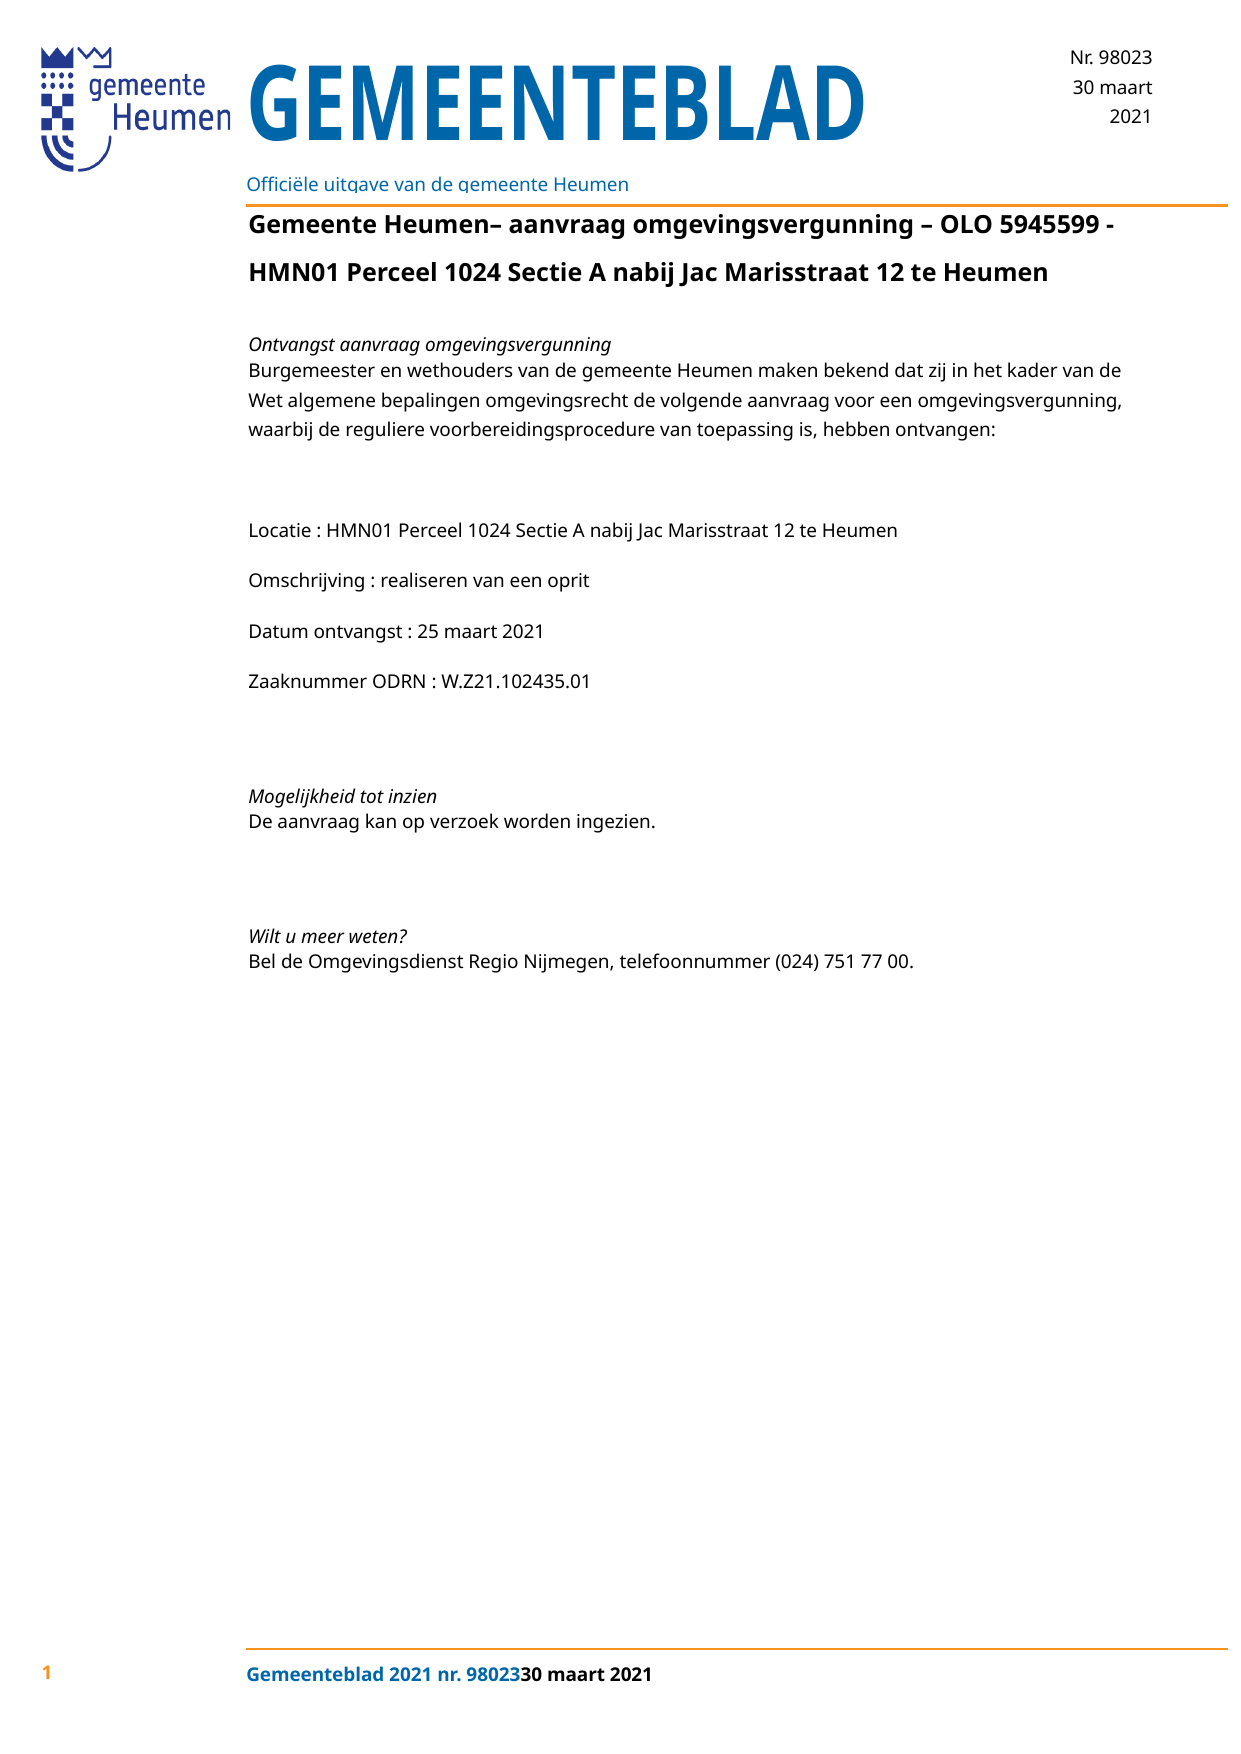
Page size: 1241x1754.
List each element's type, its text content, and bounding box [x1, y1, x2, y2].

text Datum ontvangst : 25 maart 2021 [248, 618, 1152, 644]
text Locatie : HMN01 Perceel 1024 Sectie A nabij Jac Marisstraat 12 te Heumen [248, 517, 1152, 543]
text De aanvraag kan op verzoek worden ingezien. [248, 808, 1152, 834]
text Burgemeester en wethouders van de gemeente Heumen maken bekend dat zij in het kader van de Wet algemene bepalingen omgevingsrecht de volgende aanvraag voor een omgevingsvergunning, waarbij de reguliere voorbereidingsprocedure van toepassing is, hebben ontvangen: [248, 357, 1152, 442]
text Omschrijving : realiseren van een oprit [248, 568, 1152, 593]
text Wilt u meer weten? [248, 923, 1152, 949]
text Ontvangst aanvraag omgevingsvergunning [248, 331, 1152, 357]
text Gemeente Heumen– aanvraag omgevingsvergunning – OLO 5945599 - HMN01 Perceel 1024 Sectie A nabij Jac Marisstraat 12 te Heumen [248, 207, 1152, 288]
text Mogelijkheid tot inzien [248, 783, 1152, 808]
picture [41, 47, 231, 172]
text Bel de Omgevingsdienst Regio Nijmegen, telefoonnummer (024) 751 77 00. [248, 949, 1152, 974]
text Zaaknummer ODRN : W.Z21.102435.01 [248, 668, 1152, 694]
